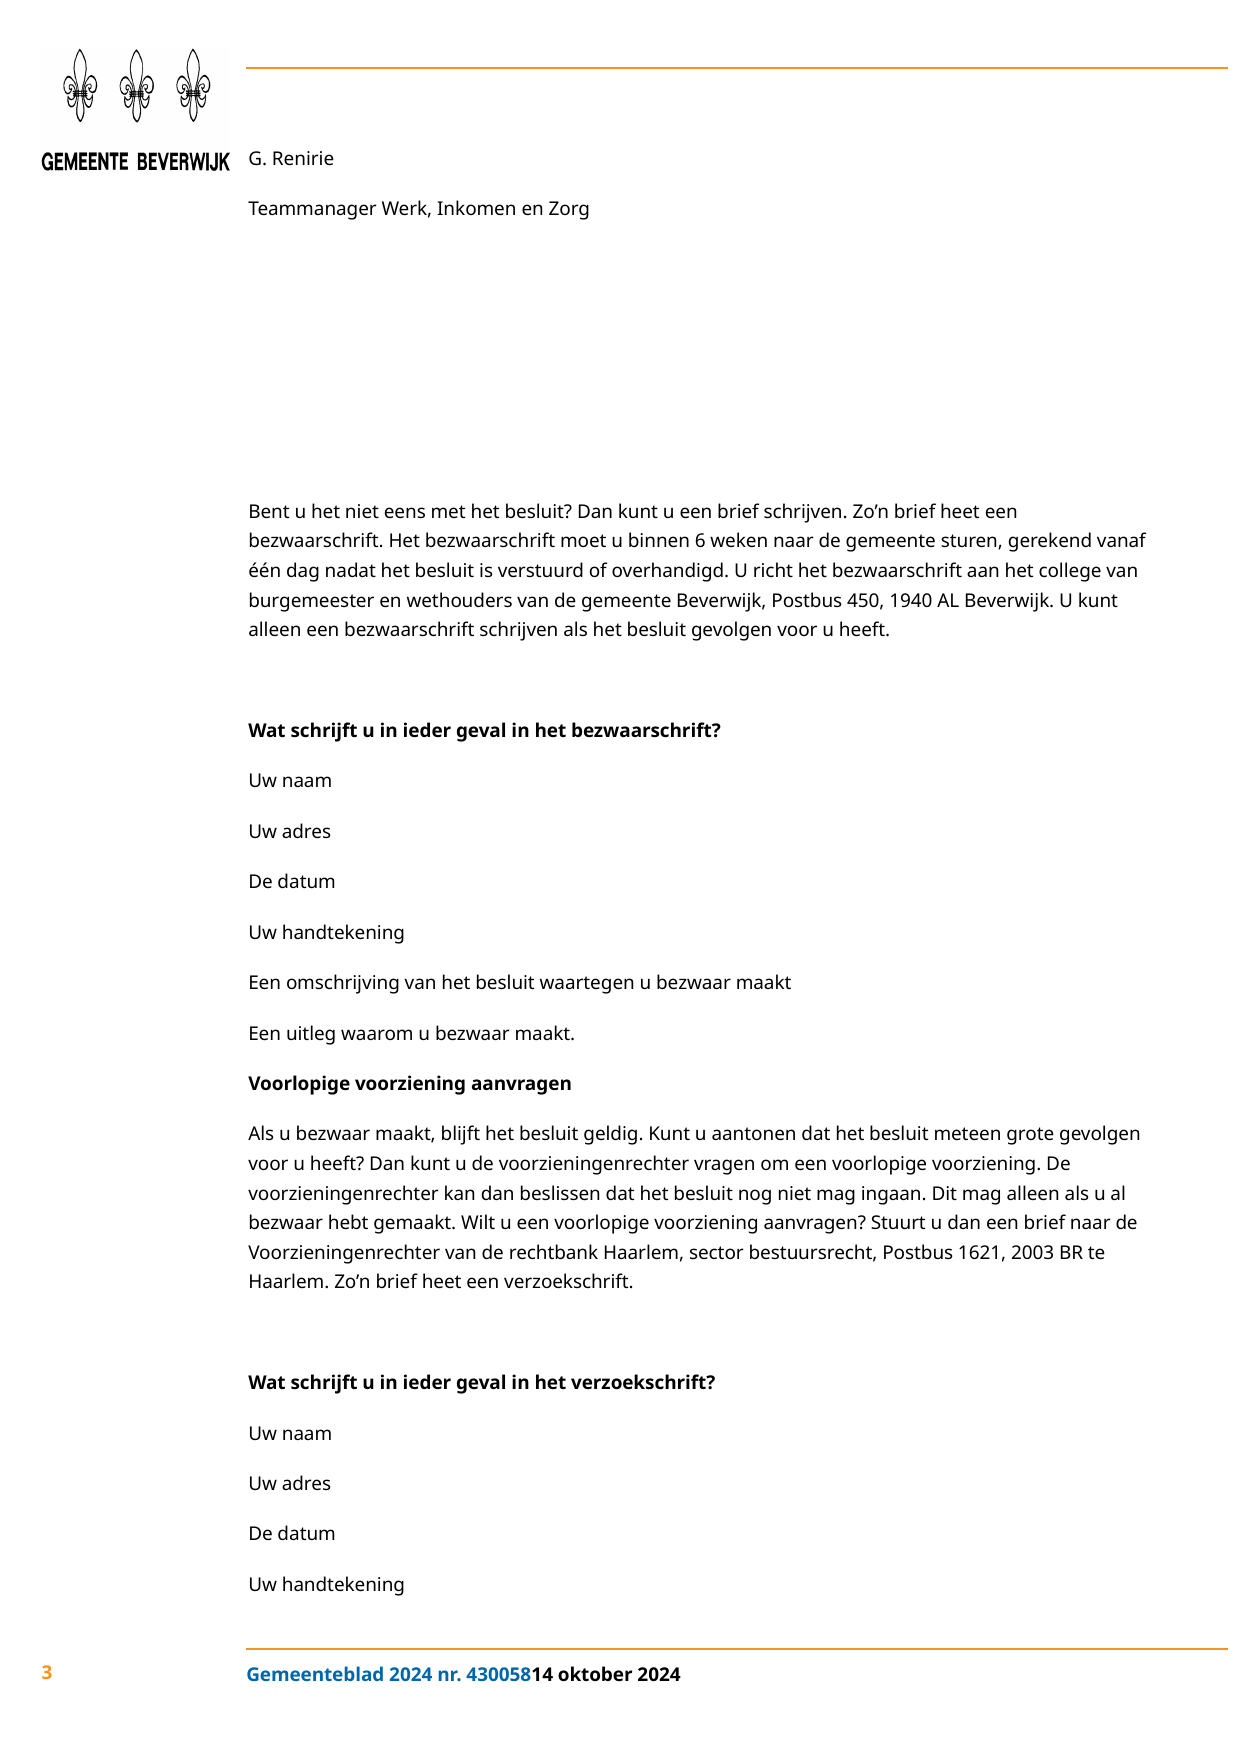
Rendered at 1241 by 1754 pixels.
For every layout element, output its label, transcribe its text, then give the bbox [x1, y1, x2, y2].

text Een omschrijving van het besluit waartegen u bezwaar maakt [248, 969, 1152, 995]
text Bent u het niet eens met het besluit? Dan kunt u een brief schrijven. Zo’n brief heet een bezwaarschrift. Het bezwaarschrift moet u binnen 6 weken naar de gemeente sturen, gerekend vanaf één dag nadat het besluit is verstuurd of overhandigd. U richt het bezwaarschrift aan het college van burgemeester en wethouders van de gemeente Beverwijk, Postbus 450, 1940 AL Beverwijk. U kunt alleen een bezwaarschrift schrijven als het besluit gevolgen voor u heeft. [248, 498, 1152, 642]
text Uw adres [248, 818, 1152, 844]
text De datum [248, 868, 1152, 894]
text Wat schrijft u in ieder geval in het verzoekschrift? [248, 1369, 1152, 1395]
text Uw handtekening [248, 919, 1152, 945]
text Een uitleg waarom u bezwaar maakt. [248, 1020, 1152, 1046]
text Uw naam [248, 1420, 1152, 1446]
text Als u bezwaar maakt, blijft het besluit geldig. Kunt u aantonen dat het besluit meteen grote gevolgen voor u heeft? Dan kunt u de voorzieningenrechter vragen om een voorlopige voorziening. De voorzieningenrechter kan dan beslissen dat het besluit nog niet mag ingaan. Dit mag alleen als u al bezwaar hebt gemaakt. Wilt u een voorlopige voorziening aanvragen? Stuurt u dan een brief naar de Voorzieningenrechter van de rechtbank Haarlem, sector bestuursrecht, Postbus 1621, 2003 BR te Haarlem. Zo’n brief heet een verzoekschrift. [248, 1121, 1152, 1294]
text Uw naam [248, 768, 1152, 793]
text G. Renirie [248, 145, 1152, 171]
text Wat schrijft u in ieder geval in het bezwaarschrift? [248, 717, 1152, 743]
text Uw adres [248, 1470, 1152, 1496]
text Voorlopige voorziening aanvragen [248, 1070, 1152, 1096]
text De datum [248, 1521, 1152, 1546]
text Uw handtekening [248, 1571, 1152, 1597]
text Teammanager Werk, Inkomen en Zorg [248, 196, 1152, 221]
picture [41, 47, 231, 172]
